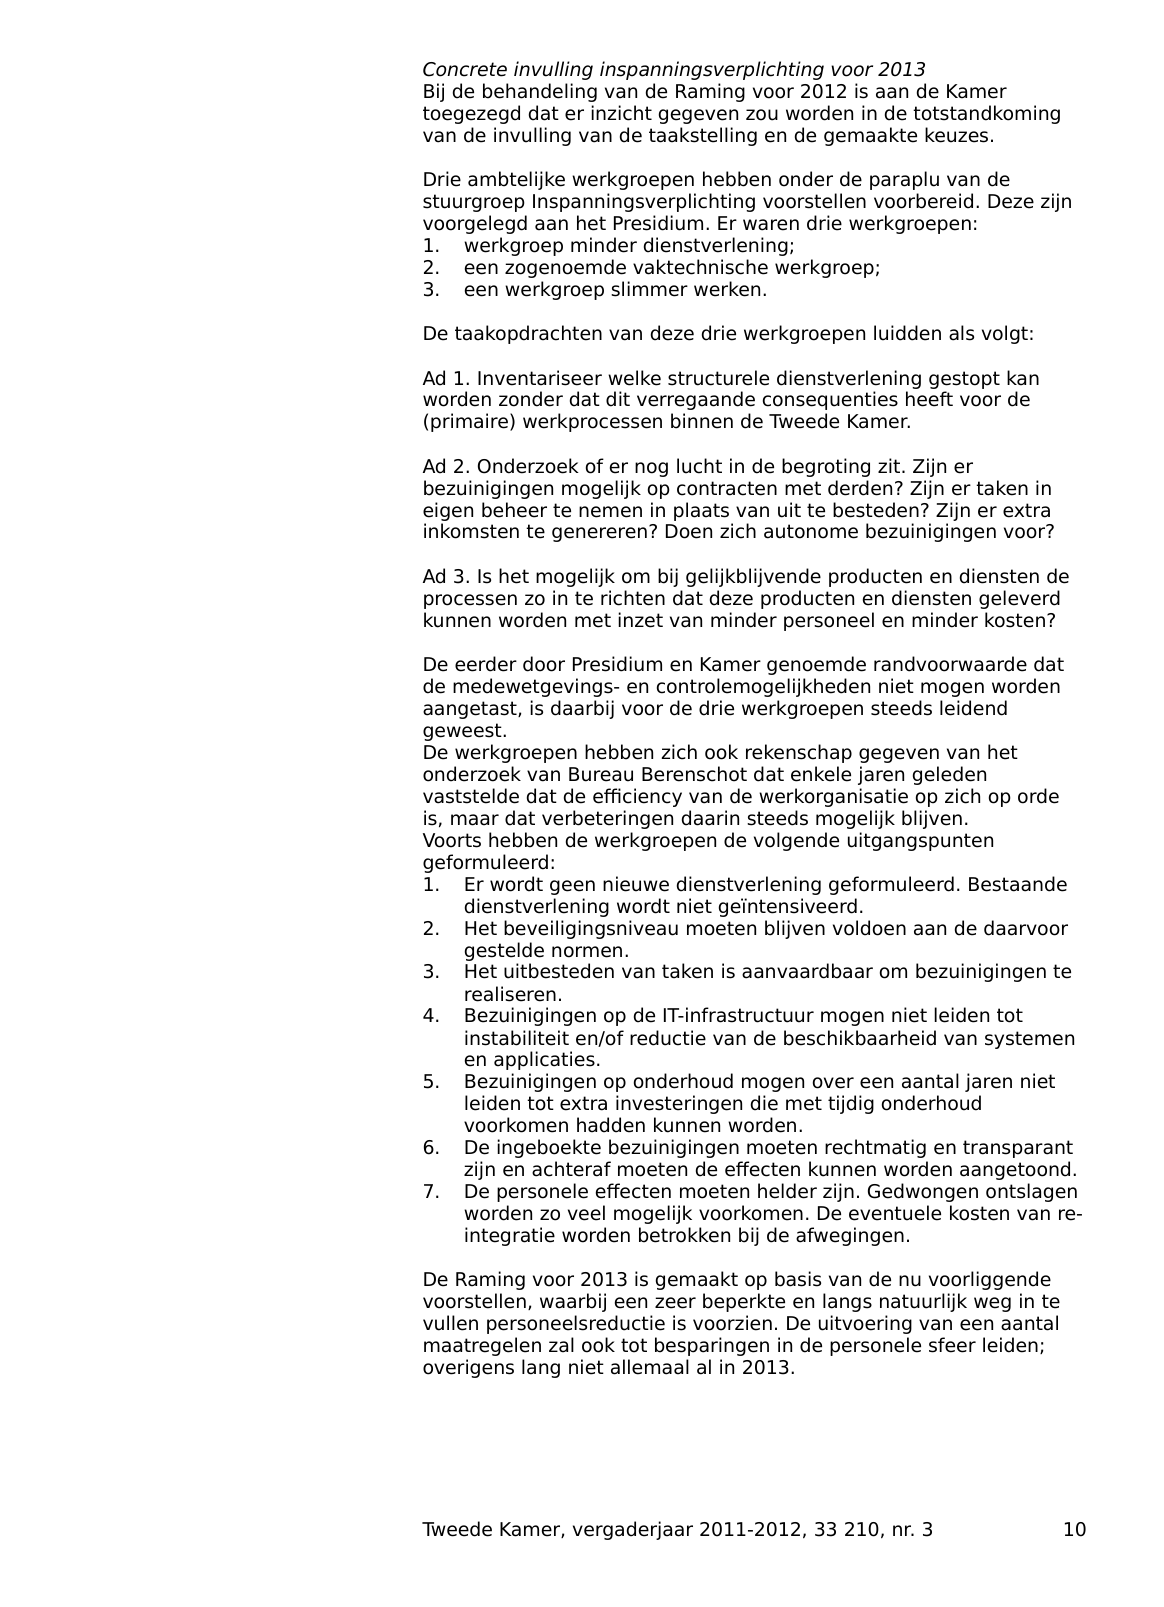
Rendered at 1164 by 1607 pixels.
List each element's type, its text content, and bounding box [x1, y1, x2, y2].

text Ad 1. Inventariseer welke structurele dienstverlening gestopt kan worden zonder dat dit verregaande consequenties heeft voor de (primaire) werkprocessen binnen de Tweede Kamer. [422, 367, 1087, 433]
text Ad 2. Onderzoek of er nog lucht in de begroting zit. Zijn er bezuinigingen mogelijk op contracten met derden? Zijn er taken in eigen beheer te nemen in plaats van uit te besteden? Zijn er extra inkomsten te genereren? Doen zich autonome bezuinigingen voor? [422, 456, 1087, 543]
text 2. Het beveiligingsniveau moeten blijven voldoen aan de daarvoor gestelde normen. [422, 917, 1087, 961]
text 2. een zogenoemde vaktechnische werkgroep; [422, 257, 1087, 279]
text 1. Er wordt geen nieuwe dienstverlening geformuleerd. Bestaande dienstverlening wordt niet geïntensiveerd. [422, 873, 1087, 917]
text 7. De personele effecten moeten helder zijn. Gedwongen ontslagen worden zo veel mogelijk voorkomen. De eventuele kosten van re-integratie worden betrokken bij de afwegingen. [422, 1181, 1087, 1247]
text De taakopdrachten van deze drie werkgroepen luidden als volgt: [422, 323, 1087, 345]
text 1. werkgroep minder dienstverlening; [422, 235, 1087, 257]
text De werkgroepen hebben zich ook rekenschap gegeven van het onderzoek van Bureau Berenschot dat enkele jaren geleden vaststelde dat de efficiency van de werkorganisatie op zich op orde is, maar dat verbeteringen daarin steeds mogelijk blijven. [422, 742, 1087, 829]
text Voorts hebben de werkgroepen de volgende uitgangspunten geformuleerd: [422, 829, 1087, 873]
text Ad 3. Is het mogelijk om bij gelijkblijvende producten en diensten de processen zo in te richten dat deze producten en diensten geleverd kunnen worden met inzet van minder personeel en minder kosten? [422, 566, 1087, 632]
text De Raming voor 2013 is gemaakt op basis van de nu voorliggende voorstellen, waarbij een zeer beperkte en langs natuurlijk weg in te vullen personeelsreductie is voorzien. De uitvoering van een aantal maatregelen zal ook tot besparingen in de personele sfeer leiden; overigens lang niet allemaal al in 2013. [422, 1269, 1087, 1379]
text Drie ambtelijke werkgroepen hebben onder de paraplu van de stuurgroep Inspanningsverplichting voorstellen voorbereid. Deze zijn voorgelegd aan het Presidium. Er waren drie werkgroepen: [422, 169, 1087, 235]
text 3. Het uitbesteden van taken is aanvaardbaar om bezuinigingen te realiseren. [422, 961, 1087, 1005]
text 5. Bezuinigingen op onderhoud mogen over een aantal jaren niet leiden tot extra investeringen die met tijdig onderhoud voorkomen hadden kunnen worden. [422, 1071, 1087, 1137]
text 3. een werkgroep slimmer werken. [422, 279, 1087, 301]
text De eerder door Presidium en Kamer genoemde randvoorwaarde dat de medewetgevings- en controlemogelijkheden niet mogen worden aangetast, is daarbij voor de drie werkgroepen steeds leidend geweest. [422, 654, 1087, 742]
subtitle Concrete invulling inspanningsverplichting voor 2013 [422, 59, 1087, 81]
text Bij de behandeling van de Raming voor 2012 is aan de Kamer toegezegd dat er inzicht gegeven zou worden in de totstandkoming van de invulling van de taakstelling en de gemaakte keuzes. [422, 81, 1087, 147]
text 6. De ingeboekte bezuinigingen moeten rechtmatig en transparant zijn en achteraf moeten de effecten kunnen worden aangetoond. [422, 1137, 1087, 1181]
text 4. Bezuinigingen op de IT-infrastructuur mogen niet leiden tot instabiliteit en/of reductie van de beschikbaarheid van systemen en applicaties. [422, 1005, 1087, 1071]
